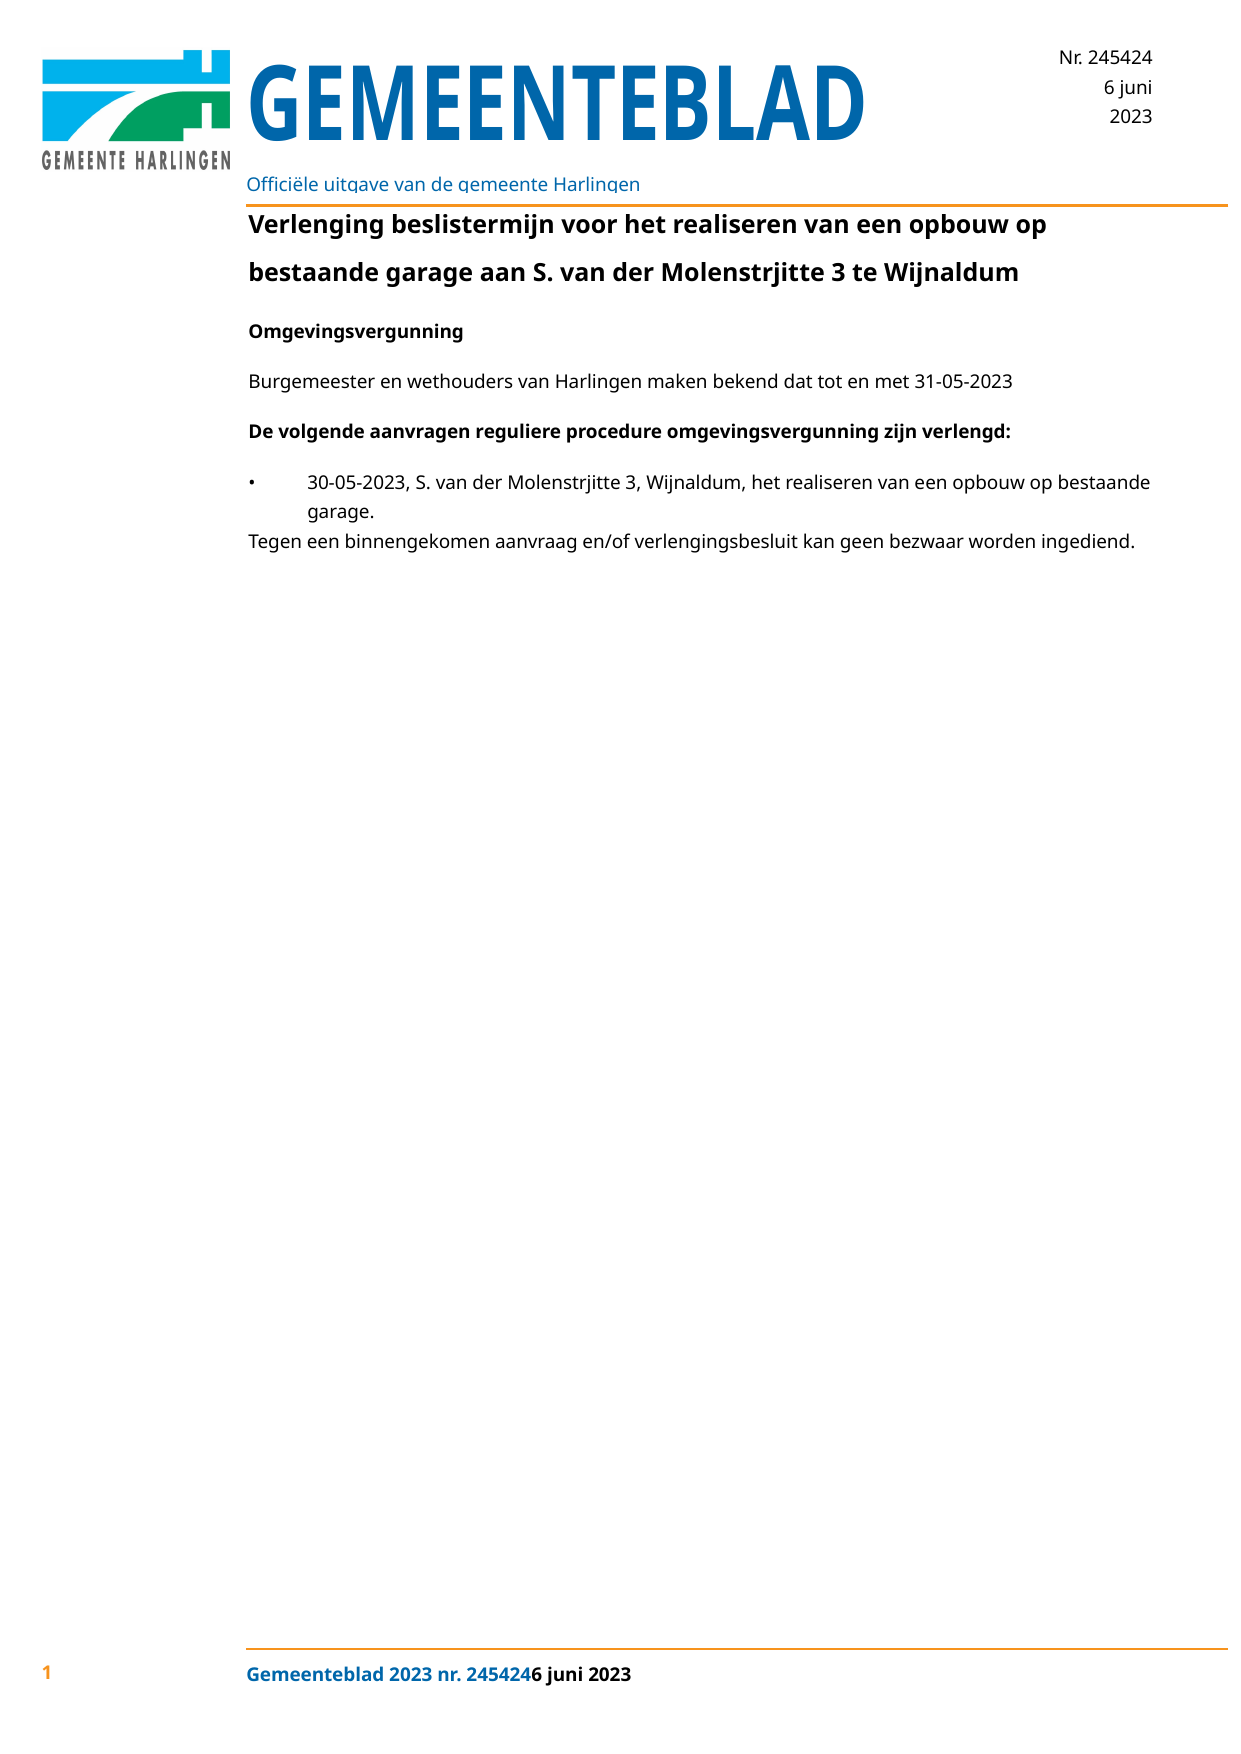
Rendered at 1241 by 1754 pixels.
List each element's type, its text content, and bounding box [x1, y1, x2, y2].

text De volgende aanvragen reguliere procedure omgevingsvergunning zijn verlengd: [248, 419, 1152, 444]
picture [41, 47, 231, 172]
text Verlenging beslistermijn voor het realiseren van een opbouw op bestaande garage aan S. van der Molenstrjitte 3 te Wijnaldum [248, 207, 1152, 288]
text Tegen een binnengekomen aanvraag en/of verlengingsbesluit kan geen bezwaar worden ingediend. [248, 528, 1152, 554]
list 30-05-2023, S. van der Molenstrjitte 3, Wijnaldum, het realiseren van een opbouw op bestaande garage. [248, 469, 1152, 524]
text Omgevingsvergunning [248, 318, 1152, 344]
text Burgemeester en wethouders van Harlingen maken bekend dat tot en met 31-05-2023 [248, 368, 1152, 394]
